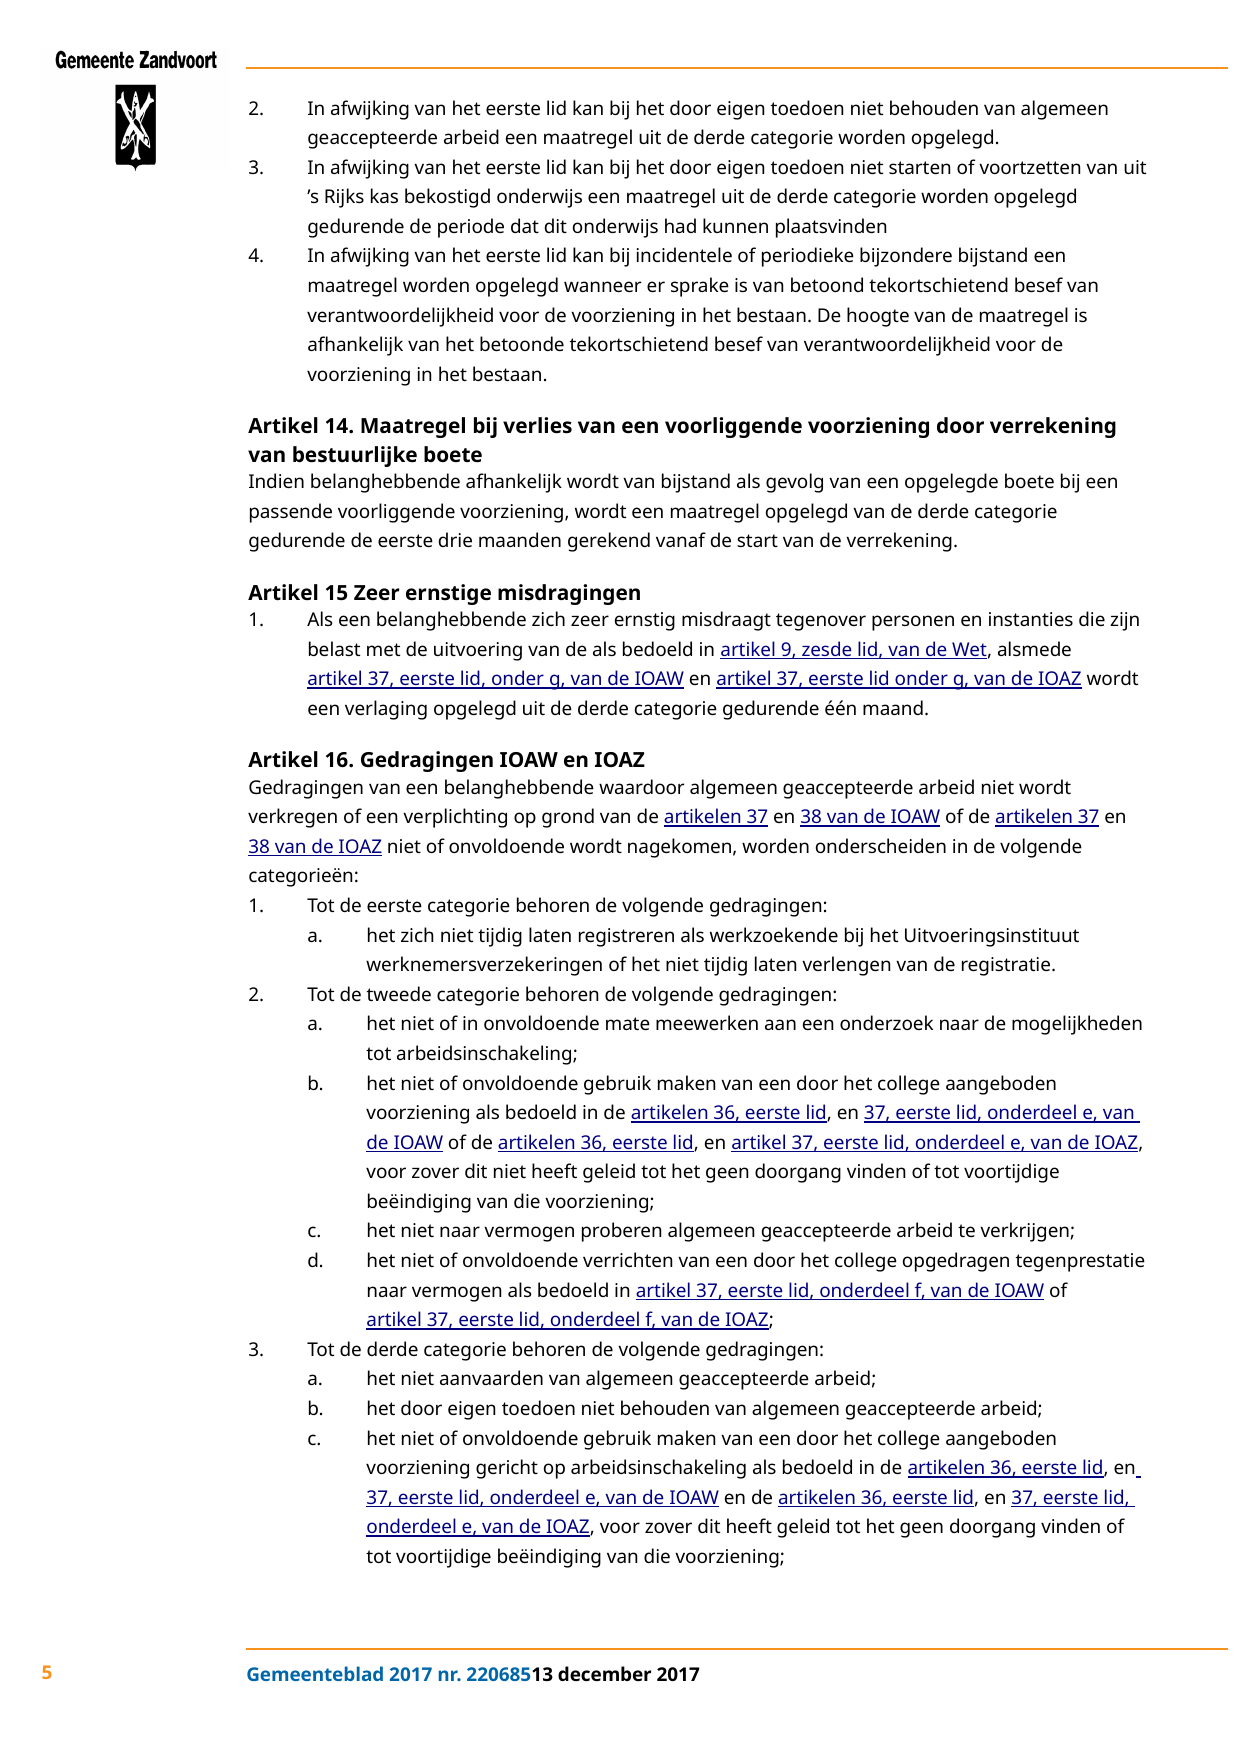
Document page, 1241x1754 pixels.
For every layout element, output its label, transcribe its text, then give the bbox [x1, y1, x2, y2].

list het niet of onvoldoende verrichten van een door het college opgedragen tegenprestatie naar vermogen als bedoeld in artikel 37, eerste lid, onderdeel f, van de IOAW of artikel 37, eerste lid, onderdeel f, van de IOAZ; [307, 1247, 1152, 1332]
list het niet of in onvoldoende mate meewerken aan een onderzoek naar de mogelijkheden tot arbeidsinschakeling; [307, 1011, 1152, 1066]
list het niet aanvaarden van algemeen geaccepteerde arbeid; [307, 1366, 1152, 1391]
text Artikel 15 Zeer ernstige misdragingen [248, 578, 1152, 606]
list Tot de derde categorie behoren de volgende gedragingen: [248, 1336, 1152, 1362]
text Indien belanghebbende afhankelijk wordt van bijstand als gevolg van een opgelegde boete bij een passende voorliggende voorziening, wordt een maatregel opgelegd van de derde categorie gedurende de eerste drie maanden gerekend vanaf de start van de verrekening. [248, 468, 1152, 553]
list Tot de eerste categorie behoren de volgende gedragingen: [248, 892, 1152, 918]
list het niet naar vermogen proberen algemeen geaccepteerde arbeid te verkrijgen; [307, 1218, 1152, 1243]
list Als een belanghebbende zich zeer ernstig misdraagt tegenover personen en instanties die zijn belast met de uitvoering van de als bedoeld in artikel 9, zesde lid, van de Wet, alsmede artikel 37, eerste lid, onder g, van de IOAW en artikel 37, eerste lid onder g, van de IOAZ wordt een verlaging opgelegd uit de derde categorie gedurende één maand. [248, 606, 1152, 721]
list In afwijking van het eerste lid kan bij incidentele of periodieke bijzondere bijstand een maatregel worden opgelegd wanneer er sprake is van betoond tekortschietend besef van verantwoordelijkheid voor de voorziening in het bestaan. De hoogte van de maatregel is afhankelijk van het betoonde tekortschietend besef van verantwoordelijkheid voor de voorziening in het bestaan. [248, 243, 1152, 387]
text Gedragingen van een belanghebbende waardoor algemeen geaccepteerde arbeid niet wordt verkregen of een verplichting op grond van de artikelen 37 en 38 van de IOAW of de artikelen 37 en 38 van de IOAZ niet of onvoldoende wordt nagekomen, worden onderscheiden in de volgende categorieën: [248, 774, 1152, 888]
list het zich niet tijdig laten registreren als werkzoekende bij het Uitvoeringsinstituut werknemersverzekeringen of het niet tijdig laten verlengen van de registratie. [307, 922, 1152, 977]
list In afwijking van het eerste lid kan bij het door eigen toedoen niet behouden van algemeen geaccepteerde arbeid een maatregel uit de derde categorie worden opgelegd. [248, 95, 1152, 150]
picture [41, 47, 231, 172]
list het door eigen toedoen niet behouden van algemeen geaccepteerde arbeid; [307, 1395, 1152, 1421]
list het niet of onvoldoende gebruik maken van een door het college aangeboden voorziening gericht op arbeidsinschakeling als bedoeld in de artikelen 36, eerste lid, en 37, eerste lid, onderdeel e, van de IOAW en de artikelen 36, eerste lid, en 37, eerste lid, onderdeel e, van de IOAZ, voor zover dit heeft geleid tot het geen doorgang vinden of tot voortijdige beëindiging van die voorziening; [307, 1425, 1152, 1569]
list Tot de tweede categorie behoren de volgende gedragingen: [248, 981, 1152, 1007]
text Artikel 14. Maatregel bij verlies van een voorliggende voorziening door verrekening van bestuurlijke boete [248, 411, 1152, 468]
text Artikel 16. Gedragingen IOAW en IOAZ [248, 746, 1152, 774]
list het niet of onvoldoende gebruik maken van een door het college aangeboden voorziening als bedoeld in de artikelen 36, eerste lid, en 37, eerste lid, onderdeel e, van de IOAW of de artikelen 36, eerste lid, en artikel 37, eerste lid, onderdeel e, van de IOAZ, voor zover dit niet heeft geleid tot het geen doorgang vinden of tot voortijdige beëindiging van die voorziening; [307, 1070, 1152, 1214]
list In afwijking van het eerste lid kan bij het door eigen toedoen niet starten of voortzetten van uit ’s Rijks kas bekostigd onderwijs een maatregel uit de derde categorie worden opgelegd gedurende de periode dat dit onderwijs had kunnen plaatsvinden [248, 154, 1152, 239]
